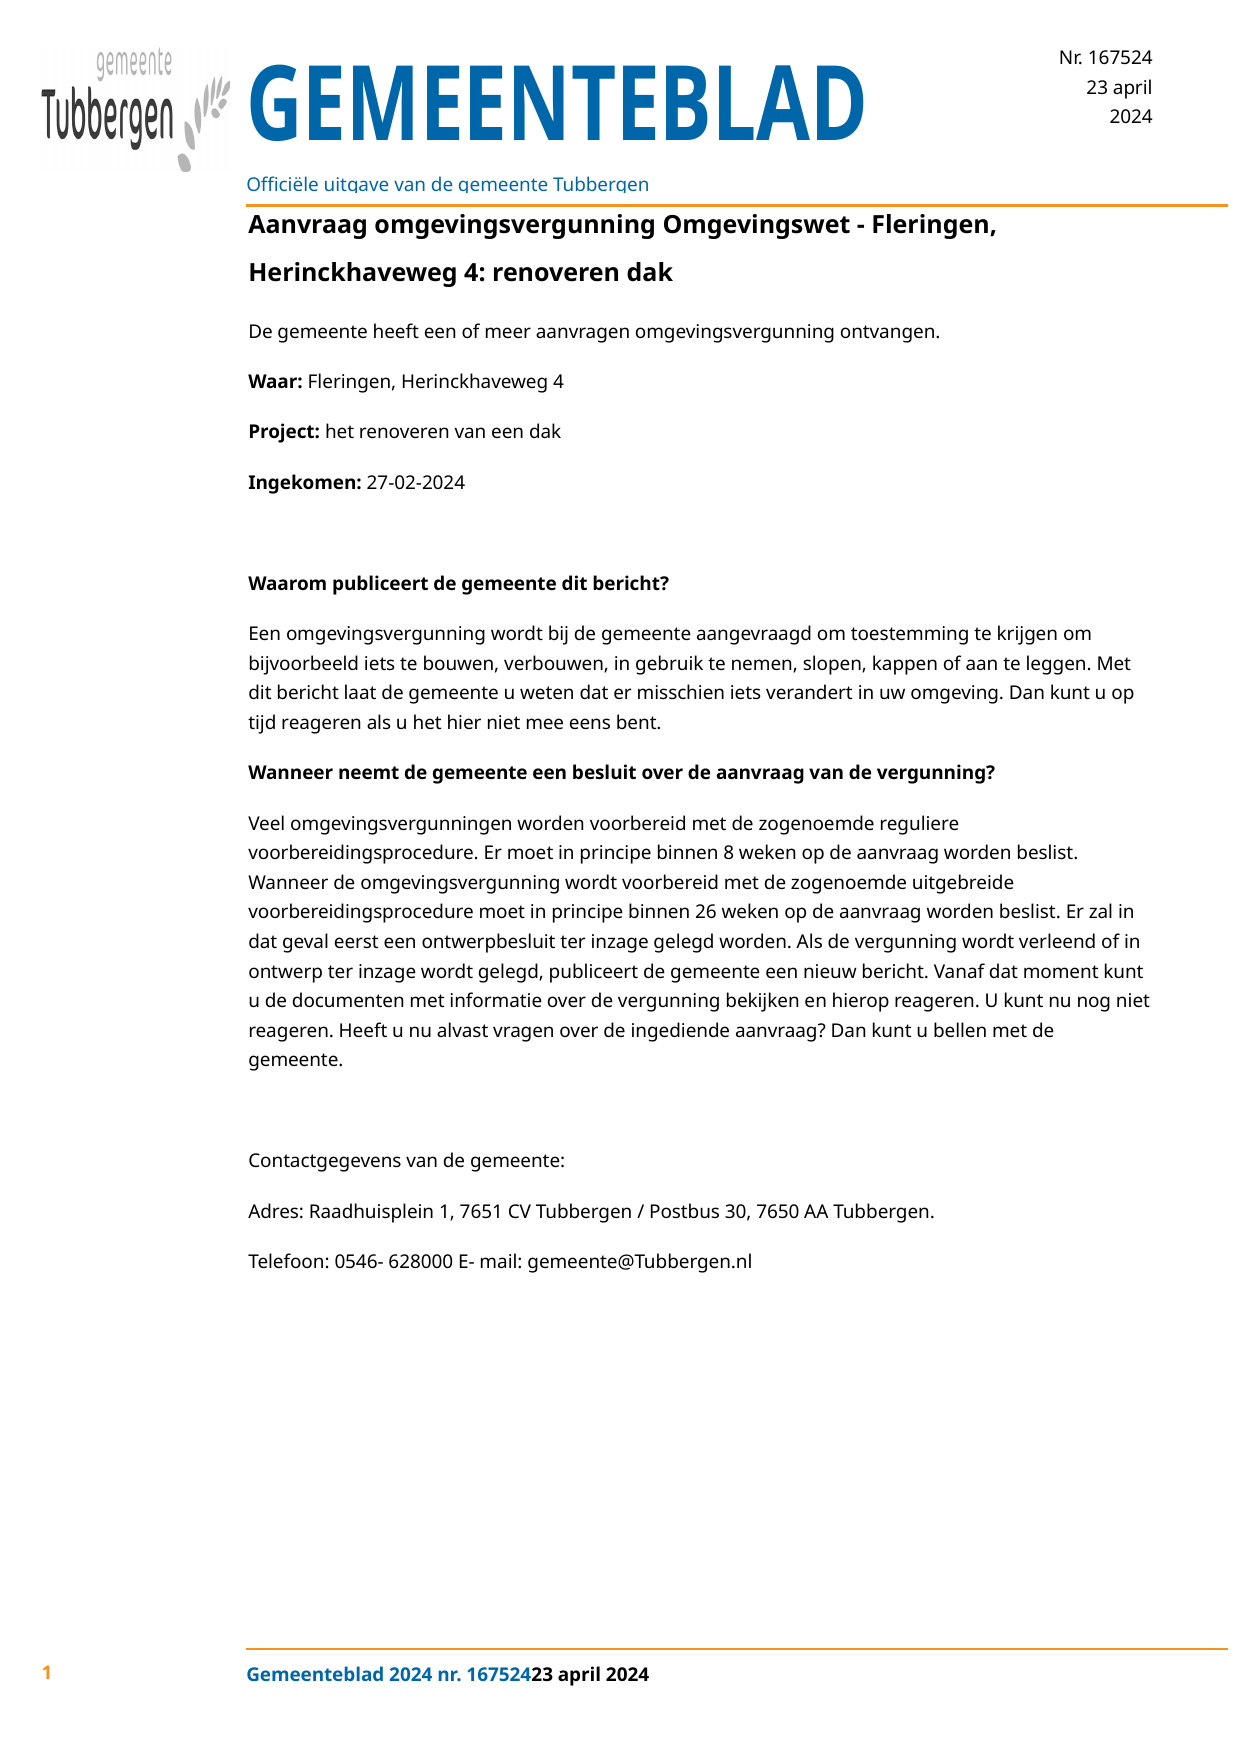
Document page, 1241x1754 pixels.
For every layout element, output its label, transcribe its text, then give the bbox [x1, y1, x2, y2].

text Ingekomen: 27-02-2024 [248, 469, 1152, 495]
text Contactgegevens van de gemeente: [248, 1147, 1152, 1173]
text Aanvraag omgevingsvergunning Omgevingswet - Fleringen, Herinckhaveweg 4: renoveren dak [248, 207, 1152, 288]
text Waar: Fleringen, Herinckhaveweg 4 [248, 368, 1152, 394]
text Project: het renoveren van een dak [248, 419, 1152, 444]
text De gemeente heeft een of meer aanvragen omgevingsvergunning ontvangen. [248, 318, 1152, 344]
text Veel omgevingsvergunningen worden voorbereid met de zogenoemde reguliere voorbereidingsprocedure. Er moet in principe binnen 8 weken op de aanvraag worden beslist. Wanneer de omgevingsvergunning wordt voorbereid met de zogenoemde uitgebreide voorbereidingsprocedure moet in principe binnen 26 weken op de aanvraag worden beslist. Er zal in dat geval eerst een ontwerpbesluit ter inzage gelegd worden. Als de vergunning wordt verleend of in ontwerp ter inzage wordt gelegd, publiceert de gemeente een nieuw bericht. Vanaf dat moment kunt u de documenten met informatie over de vergunning bekijken en hierop reageren. U kunt nu nog niet reageren. Heeft u nu alvast vragen over de ingediende aanvraag? Dan kunt u bellen met de gemeente. [248, 810, 1152, 1072]
text Een omgevingsvergunning wordt bij de gemeente aangevraagd om toestemming te krijgen om bijvoorbeeld iets te bouwen, verbouwen, in gebruik te nemen, slopen, kappen of aan te leggen. Met dit bericht laat de gemeente u weten dat er misschien iets verandert in uw omgeving. Dan kunt u op tijd reageren als u het hier niet mee eens bent. [248, 620, 1152, 735]
text Adres: Raadhuisplein 1, 7651 CV Tubbergen / Postbus 30, 7650 AA Tubbergen. [248, 1198, 1152, 1224]
text Telefoon: 0546- 628000 E- mail: gemeente@Tubbergen.nl [248, 1248, 1152, 1274]
picture [41, 47, 231, 172]
text Wanneer neemt de gemeente een besluit over de aanvraag van de vergunning? [248, 759, 1152, 785]
text Waarom publiceert de gemeente dit bericht? [248, 570, 1152, 596]
